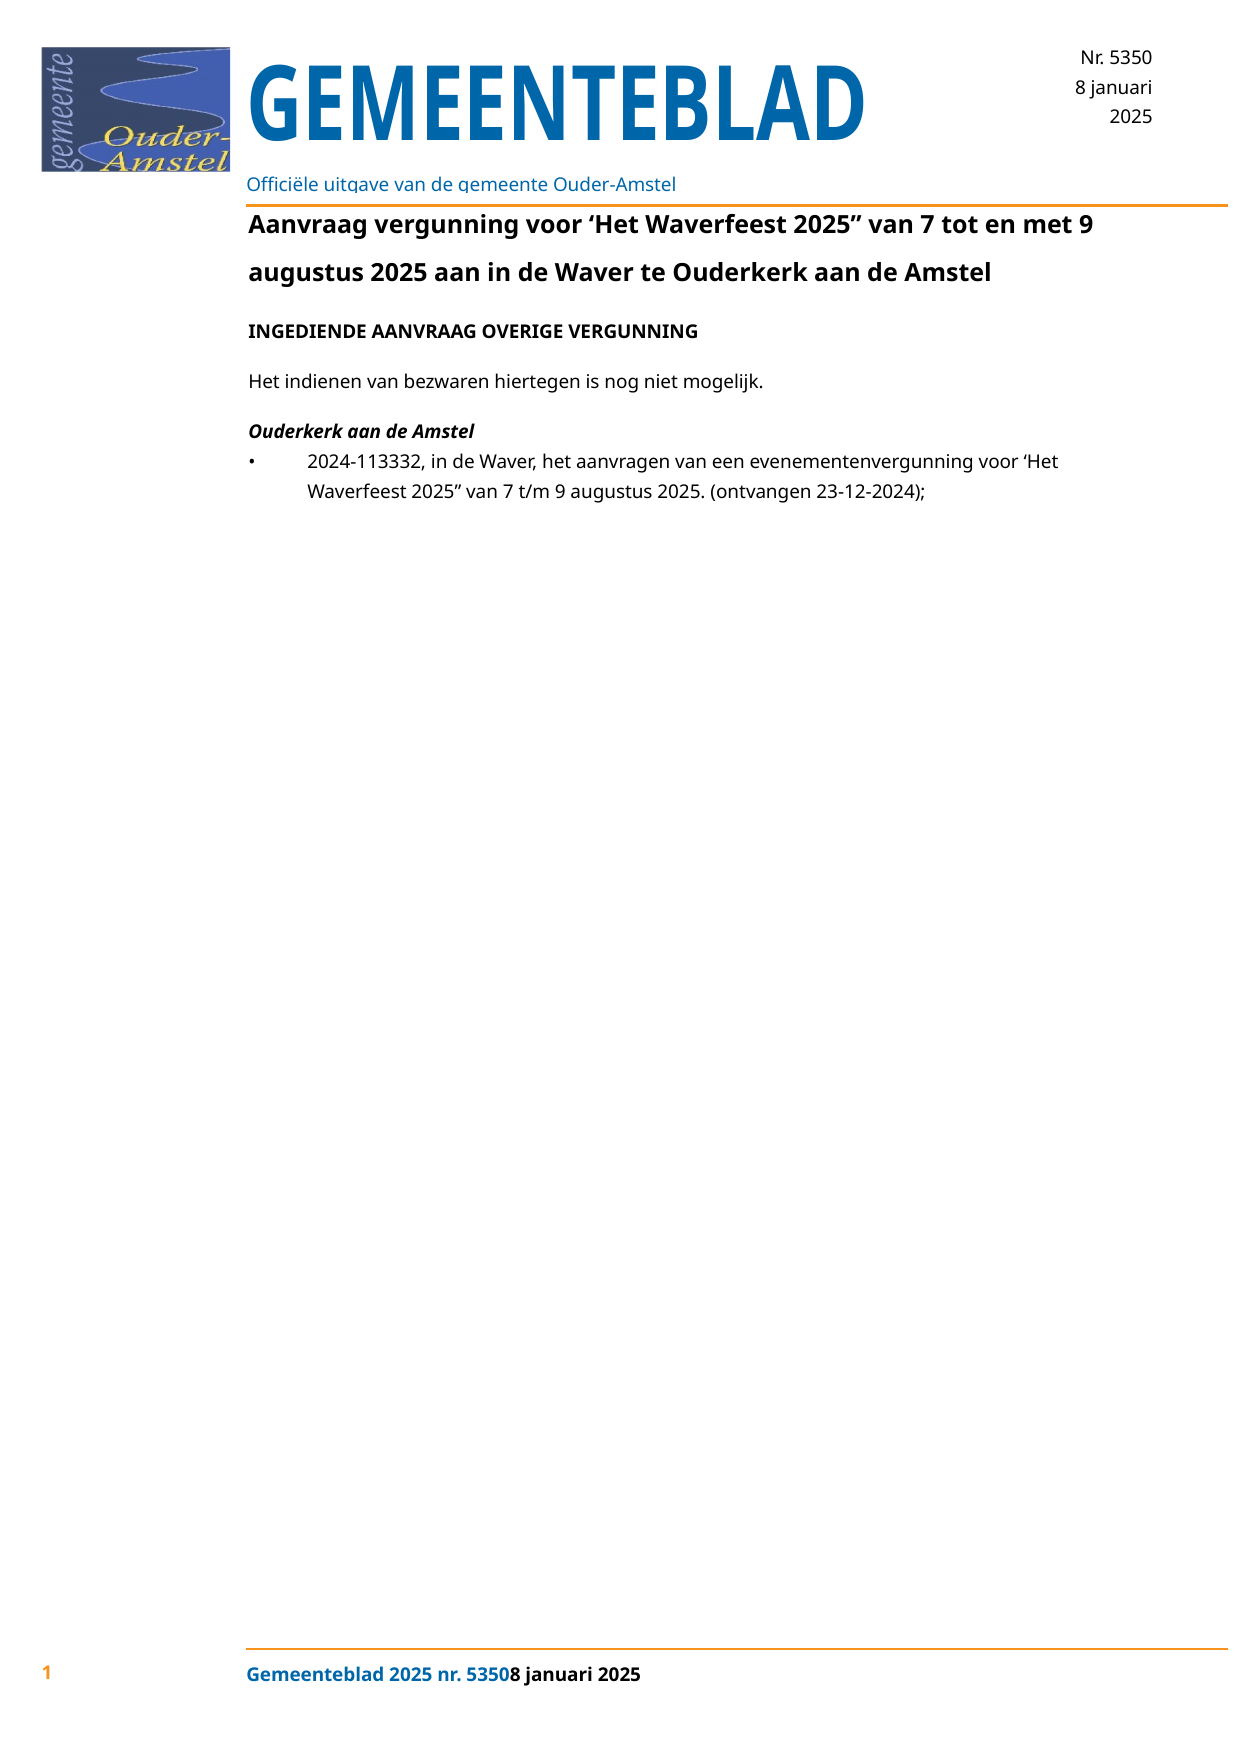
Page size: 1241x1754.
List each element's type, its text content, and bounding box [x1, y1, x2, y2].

picture [41, 47, 231, 172]
text Aanvraag vergunning voor ‘Het Waverfeest 2025” van 7 tot en met 9 augustus 2025 aan in de Waver te Ouderkerk aan de Amstel [248, 207, 1152, 288]
list 2024-113332, in de Waver, het aanvragen van een evenementenvergunning voor ‘Het Waverfeest 2025” van 7 t/m 9 augustus 2025. (ontvangen 23-12-2024); [248, 448, 1152, 504]
text Het indienen van bezwaren hiertegen is nog niet mogelijk. [248, 368, 1152, 394]
text Ouderkerk aan de Amstel [248, 419, 1152, 444]
text INGEDIENDE AANVRAAG OVERIGE VERGUNNING [248, 318, 1152, 344]
